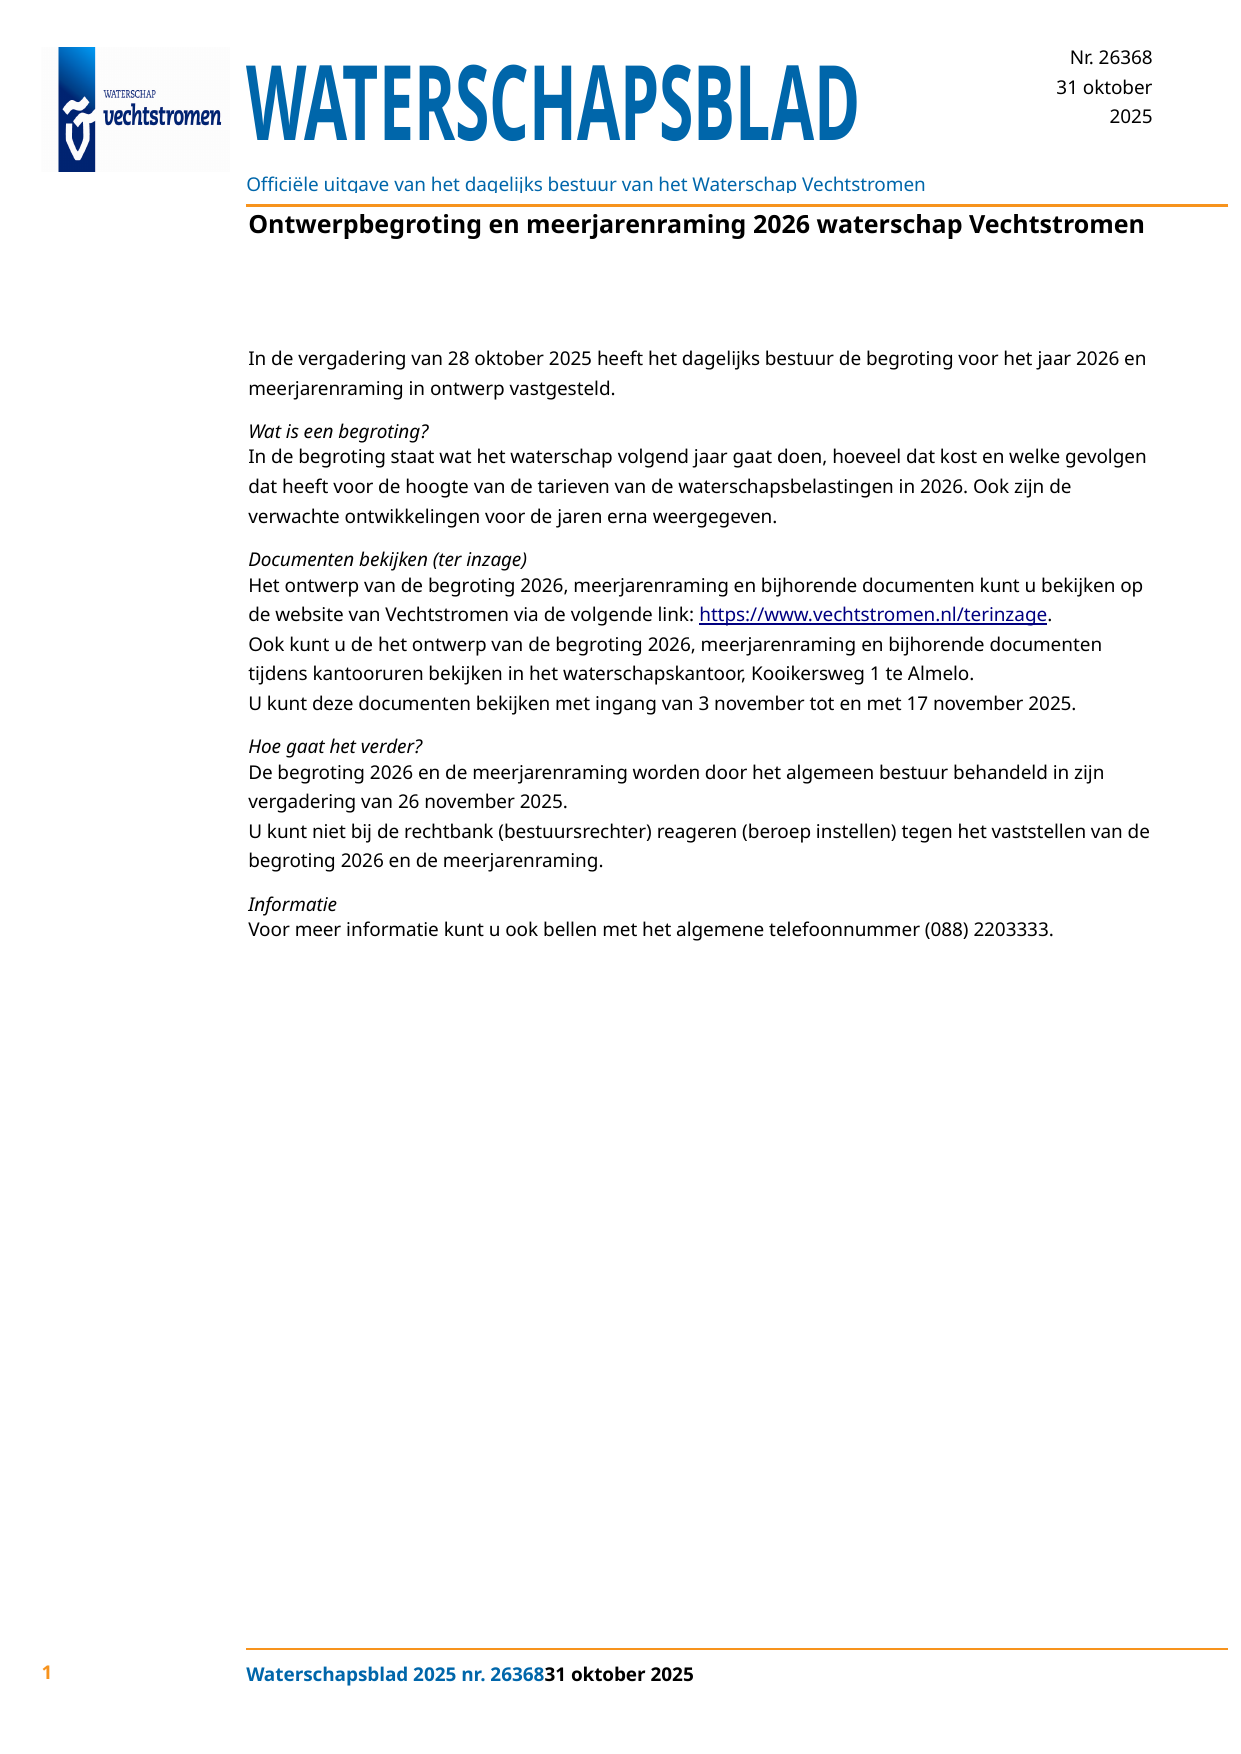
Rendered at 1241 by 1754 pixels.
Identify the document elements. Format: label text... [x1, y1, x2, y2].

text Documenten bekijken (ter inzage) [248, 546, 1152, 572]
text Ook kunt u de het ontwerp van de begroting 2026, meerjarenraming en bijhorende documenten tijdens kantooruren bekijken in het waterschapskantoor, Kooikersweg 1 te Almelo. [248, 631, 1152, 686]
text De begroting 2026 en de meerjarenraming worden door het algemeen bestuur behandeld in zijn vergadering van 26 november 2025. [248, 759, 1152, 814]
text In de vergadering van 28 oktober 2025 heeft het dagelijks bestuur de begroting voor het jaar 2026 en meerjarenraming in ontwerp vastgesteld. [248, 345, 1152, 401]
text In de begroting staat wat het waterschap volgend jaar gaat doen, hoeveel dat kost en welke gevolgen dat heeft voor de hoogte van de tarieven van de waterschapsbelastingen in 2026. Ook zijn de verwachte ontwikkelingen voor de jaren erna weergegeven. [248, 444, 1152, 529]
text Wat is een begroting? [248, 418, 1152, 444]
text Het ontwerp van de begroting 2026, meerjarenraming en bijhorende documenten kunt u bekijken op de website van Vechtstromen via de volgende link: https://www.vechtstromen.nl/terinzage. [248, 572, 1152, 627]
text U kunt niet bij de rechtbank (bestuursrechter) reageren (beroep instellen) tegen het vaststellen van de begroting 2026 en de meerjarenraming. [248, 818, 1152, 873]
text Hoe gaat het verder? [248, 733, 1152, 759]
text Voor meer informatie kunt u ook bellen met het algemene telefoonnummer (088) 2203333. [248, 917, 1152, 942]
text U kunt deze documenten bekijken met ingang van 3 november tot en met 17 november 2025. [248, 690, 1152, 716]
text Informatie [248, 891, 1152, 917]
picture [41, 47, 231, 172]
text Ontwerpbegroting en meerjarenraming 2026 waterschap Vechtstromen [248, 207, 1152, 241]
